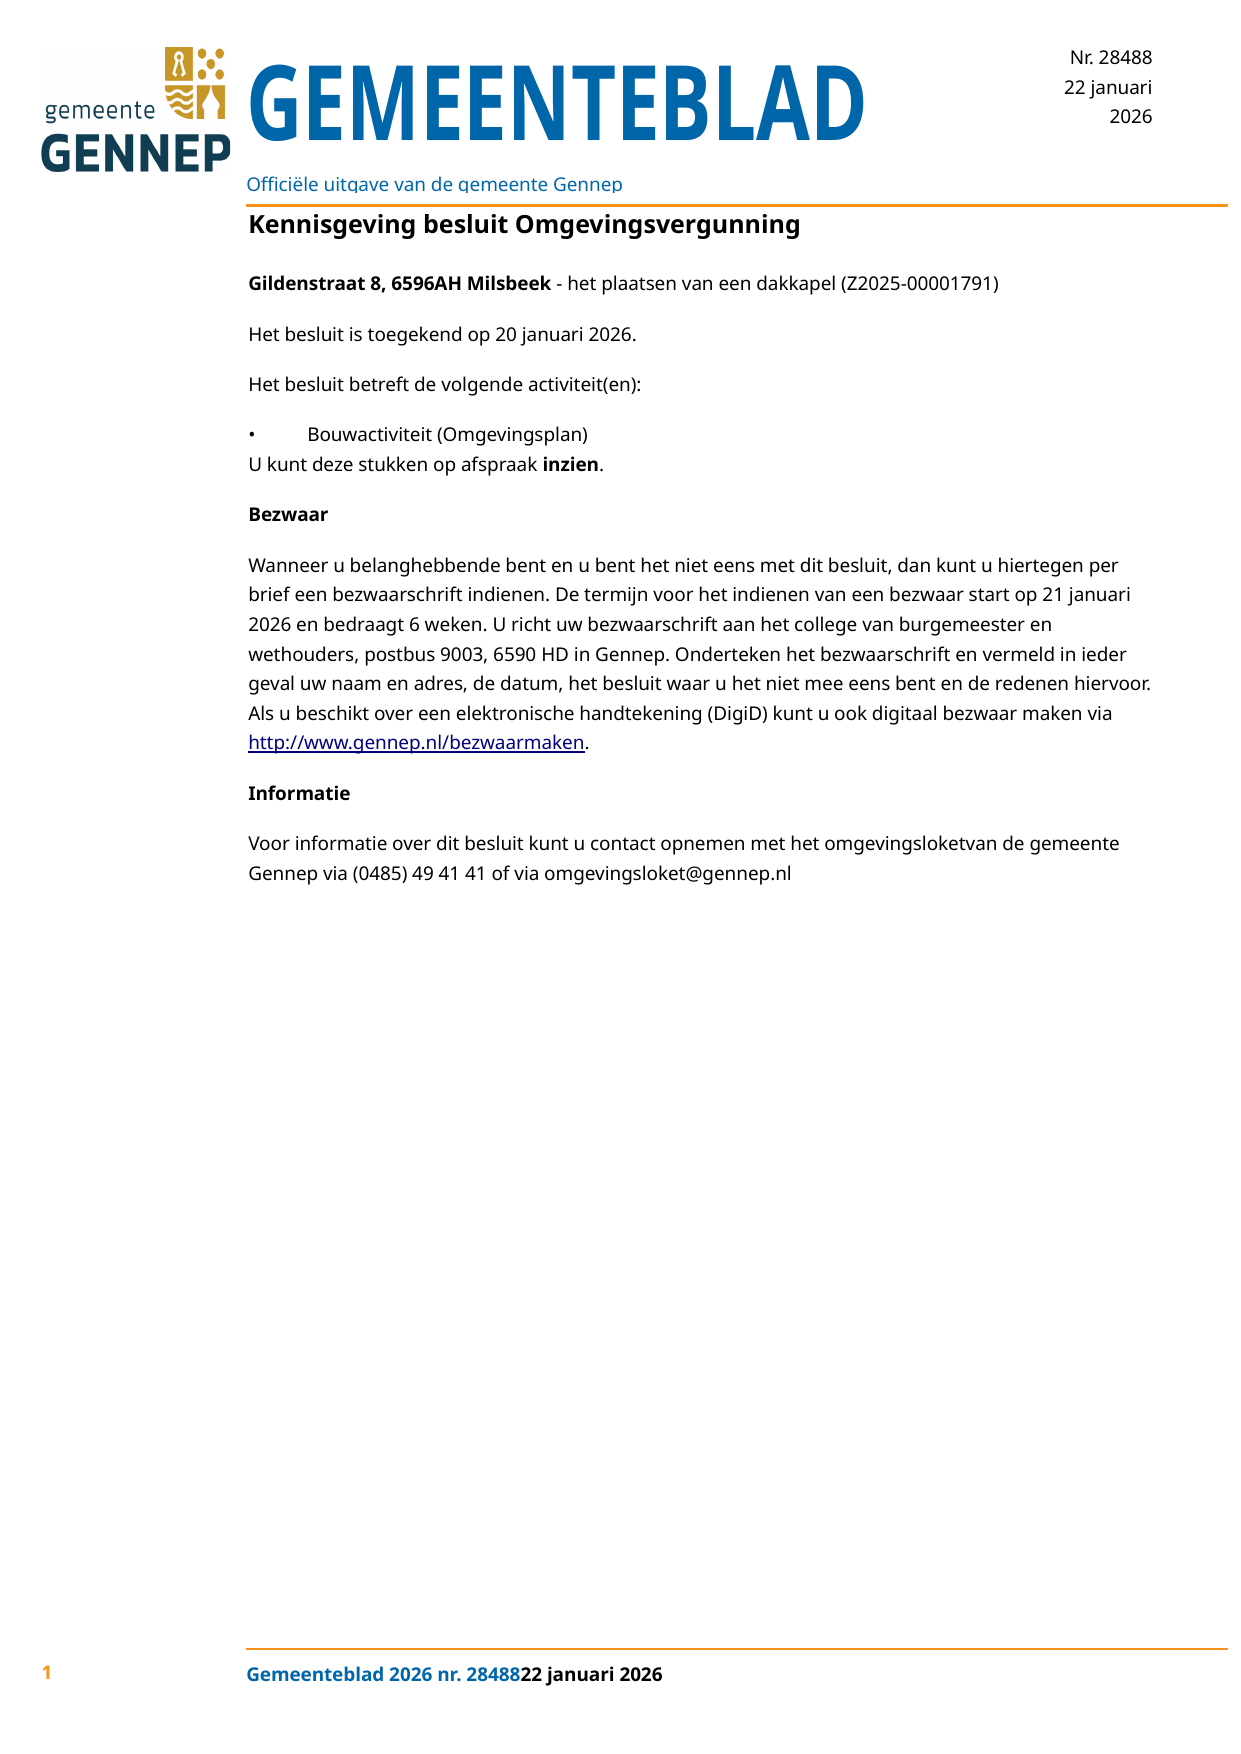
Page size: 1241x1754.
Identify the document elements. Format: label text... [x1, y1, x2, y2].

text Het besluit is toegekend op 20 januari 2026. [248, 321, 1152, 346]
picture [41, 47, 231, 172]
text Kennisgeving besluit Omgevingsvergunning [248, 207, 1152, 241]
text Het besluit betreft de volgende activiteit(en): [248, 371, 1152, 397]
text U kunt deze stukken op afspraak inzien. [248, 451, 1152, 477]
text Wanneer u belanghebbende bent en u bent het niet eens met dit besluit, dan kunt u hiertegen per brief een bezwaarschrift indienen. De termijn voor het indienen van een bezwaar start op 21 januari 2026 en bedraagt 6 weken. U richt uw bezwaarschrift aan het college van burgemeester en wethouders, postbus 9003, 6590 HD in Gennep. Onderteken het bezwaarschrift en vermeld in ieder geval uw naam en adres, de datum, het besluit waar u het niet mee eens bent en de redenen hiervoor. Als u beschikt over een elektronische handtekening (DigiD) kunt u ook digitaal bezwaar maken via http://www.gennep.nl/bezwaarmaken. [248, 552, 1152, 755]
text Bezwaar [248, 502, 1152, 527]
text Voor informatie over dit besluit kunt u contact opnemen met het omgevingsloketvan de gemeente Gennep via (0485) 49 41 41 of via omgevingsloket@gennep.nl [248, 830, 1152, 886]
text Informatie [248, 780, 1152, 806]
list Bouwactiviteit (Omgevingsplan) [248, 422, 1152, 447]
text Gildenstraat 8, 6596AH Milsbeek - het plaatsen van een dakkapel (Z2025-00001791) [248, 270, 1152, 296]
